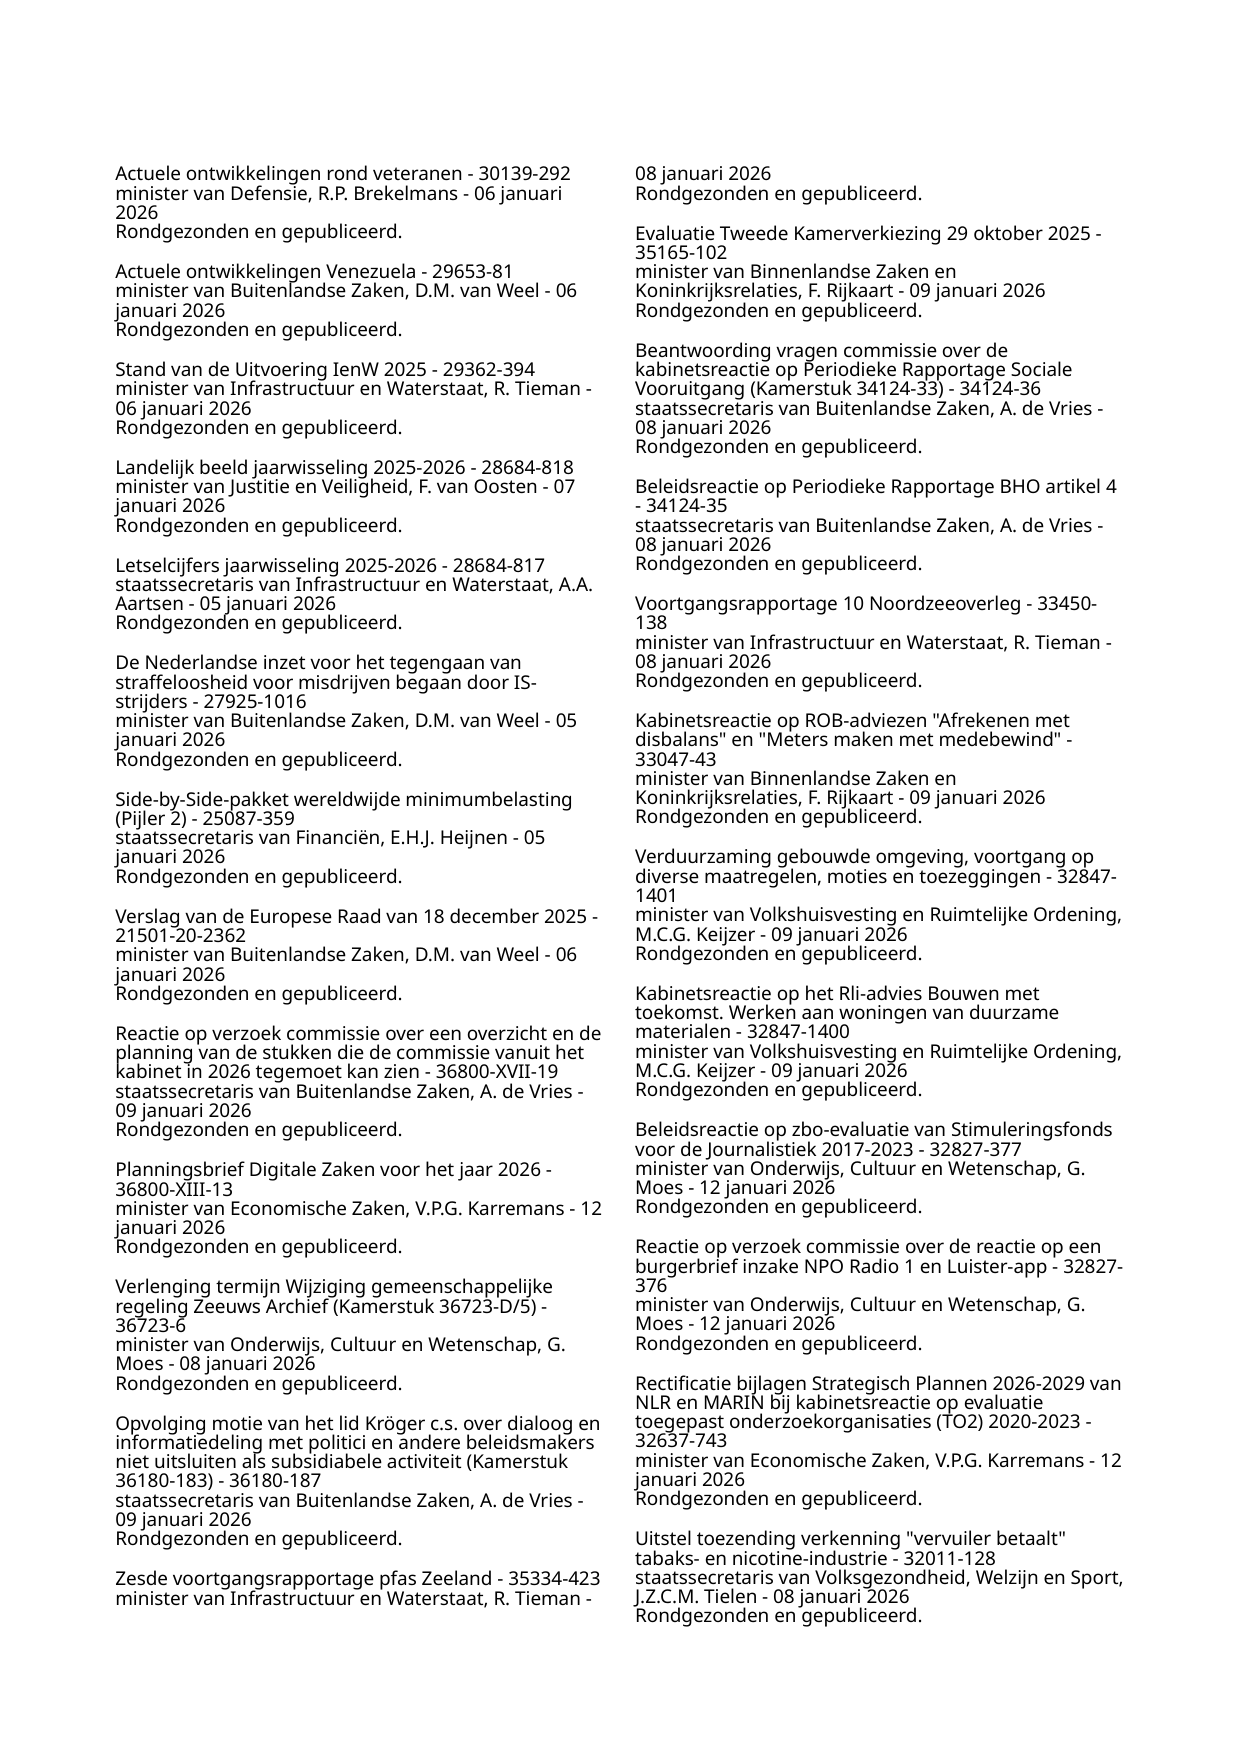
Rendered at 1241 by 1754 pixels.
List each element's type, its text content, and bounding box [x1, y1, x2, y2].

text Verlenging termijn Wijziging gemeenschappelijke regeling Zeeuws Archief (Kamerstuk 36723-D/5) - 36723-6 [115, 1278, 605, 1336]
text Rondgezonden en gepubliceerd. [635, 1198, 1125, 1218]
text Landelijk beeld jaarwisseling 2025-2026 - 28684-818 [115, 459, 605, 478]
text Rondgezonden en gepubliceerd. [115, 751, 605, 770]
text Rondgezonden en gepubliceerd. [635, 1607, 1125, 1627]
text Rondgezonden en gepubliceerd. [115, 223, 605, 242]
text Rondgezonden en gepubliceerd. [115, 321, 605, 340]
text Uitstel toezending verkenning "vervuiler betaalt" tabaks- en nicotine-industrie - 32011-128 [635, 1530, 1125, 1569]
text Actuele ontwikkelingen rond veteranen - 30139-292 [115, 165, 605, 184]
text Rondgezonden en gepubliceerd. [635, 1335, 1125, 1354]
text minister van Binnenlandse Zaken en Koninkrijksrelaties, F. Rijkaart - 09 januari 2026 [635, 263, 1125, 302]
text Opvolging motie van het lid Kröger c.s. over dialoog en informatiedeling met politici en andere beleidsmakers niet uitsluiten als subsidiabele activiteit (Kamerstuk 36180-183) - 36180-187 [115, 1415, 605, 1492]
text minister van Buitenlandse Zaken, D.M. van Weel - 05 januari 2026 [115, 712, 605, 751]
text Rondgezonden en gepubliceerd. [635, 945, 1125, 964]
text staatssecretaris van Financiën, E.H.J. Heijnen - 05 januari 2026 [115, 829, 605, 868]
text minister van Binnenlandse Zaken en Koninkrijksrelaties, F. Rijkaart - 09 januari 2026 [635, 770, 1125, 808]
text Rondgezonden en gepubliceerd. [115, 1121, 605, 1141]
text minister van Buitenlandse Zaken, D.M. van Weel - 06 januari 2026 [115, 946, 605, 985]
text staatssecretaris van Buitenlandse Zaken, A. de Vries - 09 januari 2026 [115, 1492, 605, 1530]
text Rondgezonden en gepubliceerd. [635, 1490, 1125, 1509]
text Reactie op verzoek commissie over de reactie op een burgerbrief inzake NPO Radio 1 en Luister-app - 32827-376 [635, 1238, 1125, 1296]
text Beantwoording vragen commissie over de kabinetsreactie op Periodieke Rapportage Sociale Vooruitgang (Kamerstuk 34124-33) - 34124-36 [635, 342, 1125, 399]
text minister van Buitenlandse Zaken, D.M. van Weel - 06 januari 2026 [115, 282, 605, 321]
text Rondgezonden en gepubliceerd. [635, 672, 1125, 691]
text Evaluatie Tweede Kamerverkiezing 29 oktober 2025 - 35165-102 [635, 224, 1125, 263]
text staatssecretaris van Buitenlandse Zaken, A. de Vries - 09 januari 2026 [115, 1083, 605, 1121]
text minister van Onderwijs, Cultuur en Wetenschap, G. Moes - 08 januari 2026 [115, 1336, 605, 1375]
text minister van Volkshuisvesting en Ruimtelijke Ordening, M.C.G. Keijzer - 09 januari 2026 [635, 906, 1125, 945]
text Rondgezonden en gepubliceerd. [635, 302, 1125, 321]
text Rectificatie bijlagen Strategisch Plannen 2026-2029 van NLR en MARIN bij kabinetsreactie op evaluatie toegepast onderzoekorganisaties (TO2) 2020-2023 - 32637-743 [635, 1375, 1125, 1452]
text staatssecretaris van Infrastructuur en Waterstaat, A.A. Aartsen - 05 januari 2026 [115, 576, 605, 614]
text staatssecretaris van Buitenlandse Zaken, A. de Vries - 08 januari 2026 [635, 517, 1125, 555]
text minister van Onderwijs, Cultuur en Wetenschap, G. Moes - 12 januari 2026 [635, 1160, 1125, 1198]
text Planningsbrief Digitale Zaken voor het jaar 2026 - 36800-XIII-13 [115, 1161, 605, 1200]
text Verslag van de Europese Raad van 18 december 2025 - 21501-20-2362 [115, 908, 605, 946]
text - 08 januari 2026 [635, 165, 1125, 184]
text Rondgezonden en gepubliceerd. [115, 419, 605, 438]
text minister van Justitie en Veiligheid, F. van Oosten - 07 januari 2026 [115, 478, 605, 517]
text Rondgezonden en gepubliceerd. [115, 1375, 605, 1394]
text Stand van de Uitvoering IenW 2025 - 29362-394 [115, 361, 605, 380]
text Rondgezonden en gepubliceerd. [115, 517, 605, 536]
text minister van Economische Zaken, V.P.G. Karremans - 12 januari 2026 [115, 1200, 605, 1238]
text Rondgezonden en gepubliceerd. [115, 1238, 605, 1258]
text De Nederlandse inzet voor het tegengaan van straffeloosheid voor misdrijven begaan door IS-strijders - 27925-1016 [115, 654, 605, 712]
text Rondgezonden en gepubliceerd. [115, 868, 605, 887]
text Actuele ontwikkelingen Venezuela - 29653-81 [115, 263, 605, 282]
text Rondgezonden en gepubliceerd. [115, 1530, 605, 1549]
text Zesde voortgangsrapportage pfas Zeeland - 35334-423 [115, 1570, 605, 1589]
text Rondgezonden en gepubliceerd. [635, 438, 1125, 457]
text Kabinetsreactie op ROB-adviezen "Afrekenen met disbalans" en "Meters maken met medebewind" - 33047-43 [635, 712, 1125, 770]
text minister van Infrastructuur en Waterstaat, R. Tieman - 06 januari 2026 [115, 380, 605, 419]
text minister van Volkshuisvesting en Ruimtelijke Ordening, M.C.G. Keijzer - 09 januari 2026 [635, 1043, 1125, 1081]
text minister van Economische Zaken, V.P.G. Karremans - 12 januari 2026 [635, 1452, 1125, 1490]
text Rondgezonden en gepubliceerd. [115, 985, 605, 1004]
text Letselcijfers jaarwisseling 2025-2026 - 28684-817 [115, 557, 605, 576]
text Rondgezonden en gepubliceerd. [115, 614, 605, 634]
text minister van Defensie, R.P. Brekelmans - 06 januari 2026 [115, 184, 605, 223]
text Side-by-Side-pakket wereldwijde minimumbelasting (Pijler 2) - 25087-359 [115, 791, 605, 829]
text Beleidsreactie op Periodieke Rapportage BHO artikel 4 - 34124-35 [635, 478, 1125, 517]
text Beleidsreactie op zbo-evaluatie van Stimuleringsfonds voor de Journalistiek 2017-2023 - 32827-377 [635, 1121, 1125, 1160]
text minister van Infrastructuur en Waterstaat, R. Tieman [115, 1589, 605, 1609]
text Rondgezonden en gepubliceerd. [635, 808, 1125, 828]
text Reactie op verzoek commissie over een overzicht en de planning van de stukken die de commissie vanuit het kabinet in 2026 tegemoet kan zien - 36800-XVII-19 [115, 1025, 605, 1083]
text Rondgezonden en gepubliceerd. [635, 184, 1125, 204]
text Voortgangsrapportage 10 Noordzeeoverleg - 33450-138 [635, 595, 1125, 634]
text Verduurzaming gebouwde omgeving, voortgang op diverse maatregelen, moties en toezeggingen - 32847-1401 [635, 848, 1125, 906]
text minister van Onderwijs, Cultuur en Wetenschap, G. Moes - 12 januari 2026 [635, 1296, 1125, 1335]
text Kabinetsreactie op het Rli-advies Bouwen met toekomst. Werken aan woningen van duurzame materialen - 32847-1400 [635, 985, 1125, 1043]
text minister van Infrastructuur en Waterstaat, R. Tieman - 08 januari 2026 [635, 634, 1125, 672]
text Rondgezonden en gepubliceerd. [635, 1081, 1125, 1101]
text staatssecretaris van Volksgezondheid, Welzijn en Sport, J.Z.C.M. Tielen - 08 januari 2026 [635, 1569, 1125, 1607]
text staatssecretaris van Buitenlandse Zaken, A. de Vries - 08 januari 2026 [635, 399, 1125, 438]
text Rondgezonden en gepubliceerd. [635, 555, 1125, 574]
